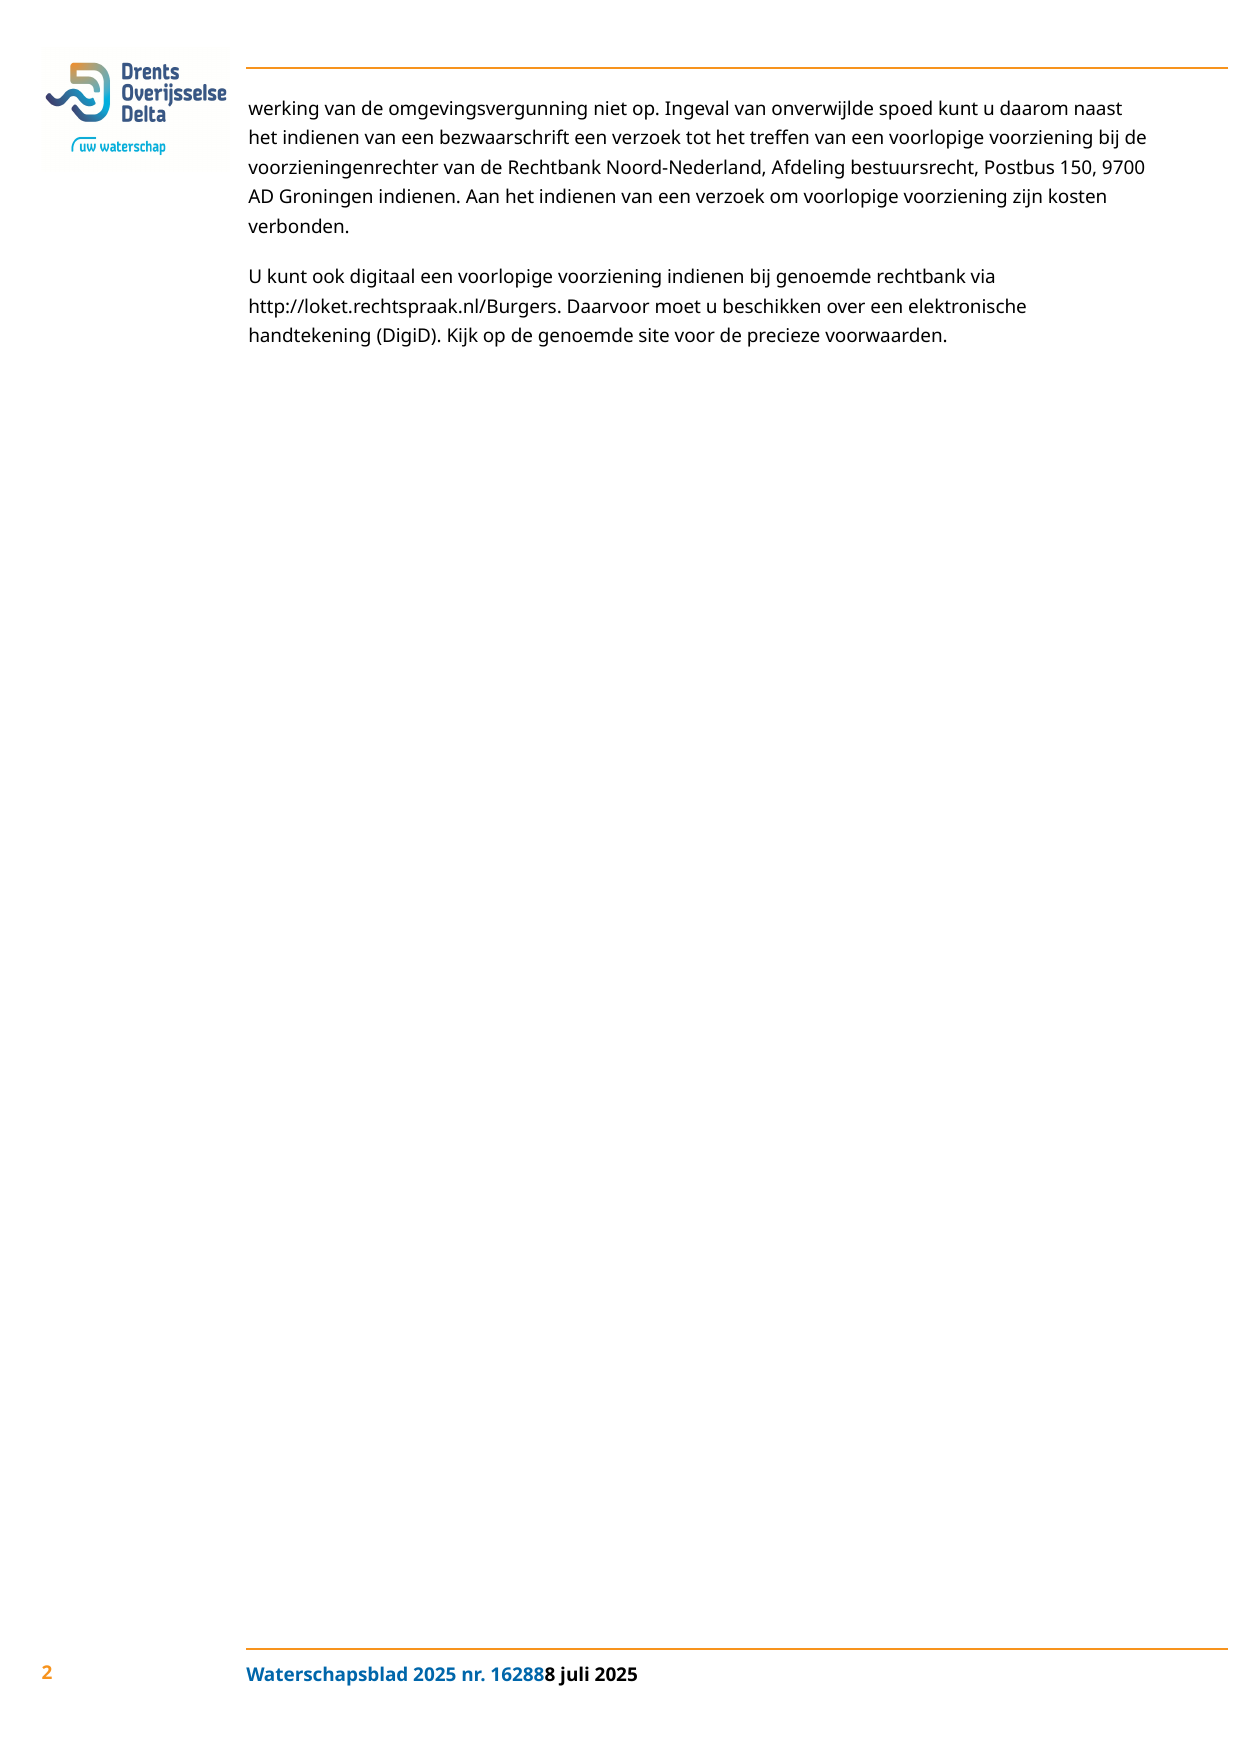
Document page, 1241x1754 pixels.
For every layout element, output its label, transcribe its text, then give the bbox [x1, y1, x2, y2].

text werking van de omgevingsvergunning niet op. Ingeval van onverwijlde spoed kunt u daarom naast het indienen van een bezwaarschrift een verzoek tot het treffen van een voorlopige voorziening bij de voorzieningenrechter van de Rechtbank Noord-Nederland, Afdeling bestuursrecht, Postbus 150, 9700 AD Groningen indienen. Aan het indienen van een verzoek om voorlopige voorziening zijn kosten verbonden. [248, 95, 1152, 239]
text U kunt ook digitaal een voorlopige voorziening indienen bij genoemde rechtbank via http://loket.rechtspraak.nl/Burgers. Daarvoor moet u beschikken over een elektronische handtekening (DigiD). Kijk op de genoemde site voor de precieze voorwaarden. [248, 263, 1152, 348]
picture [41, 47, 231, 172]
